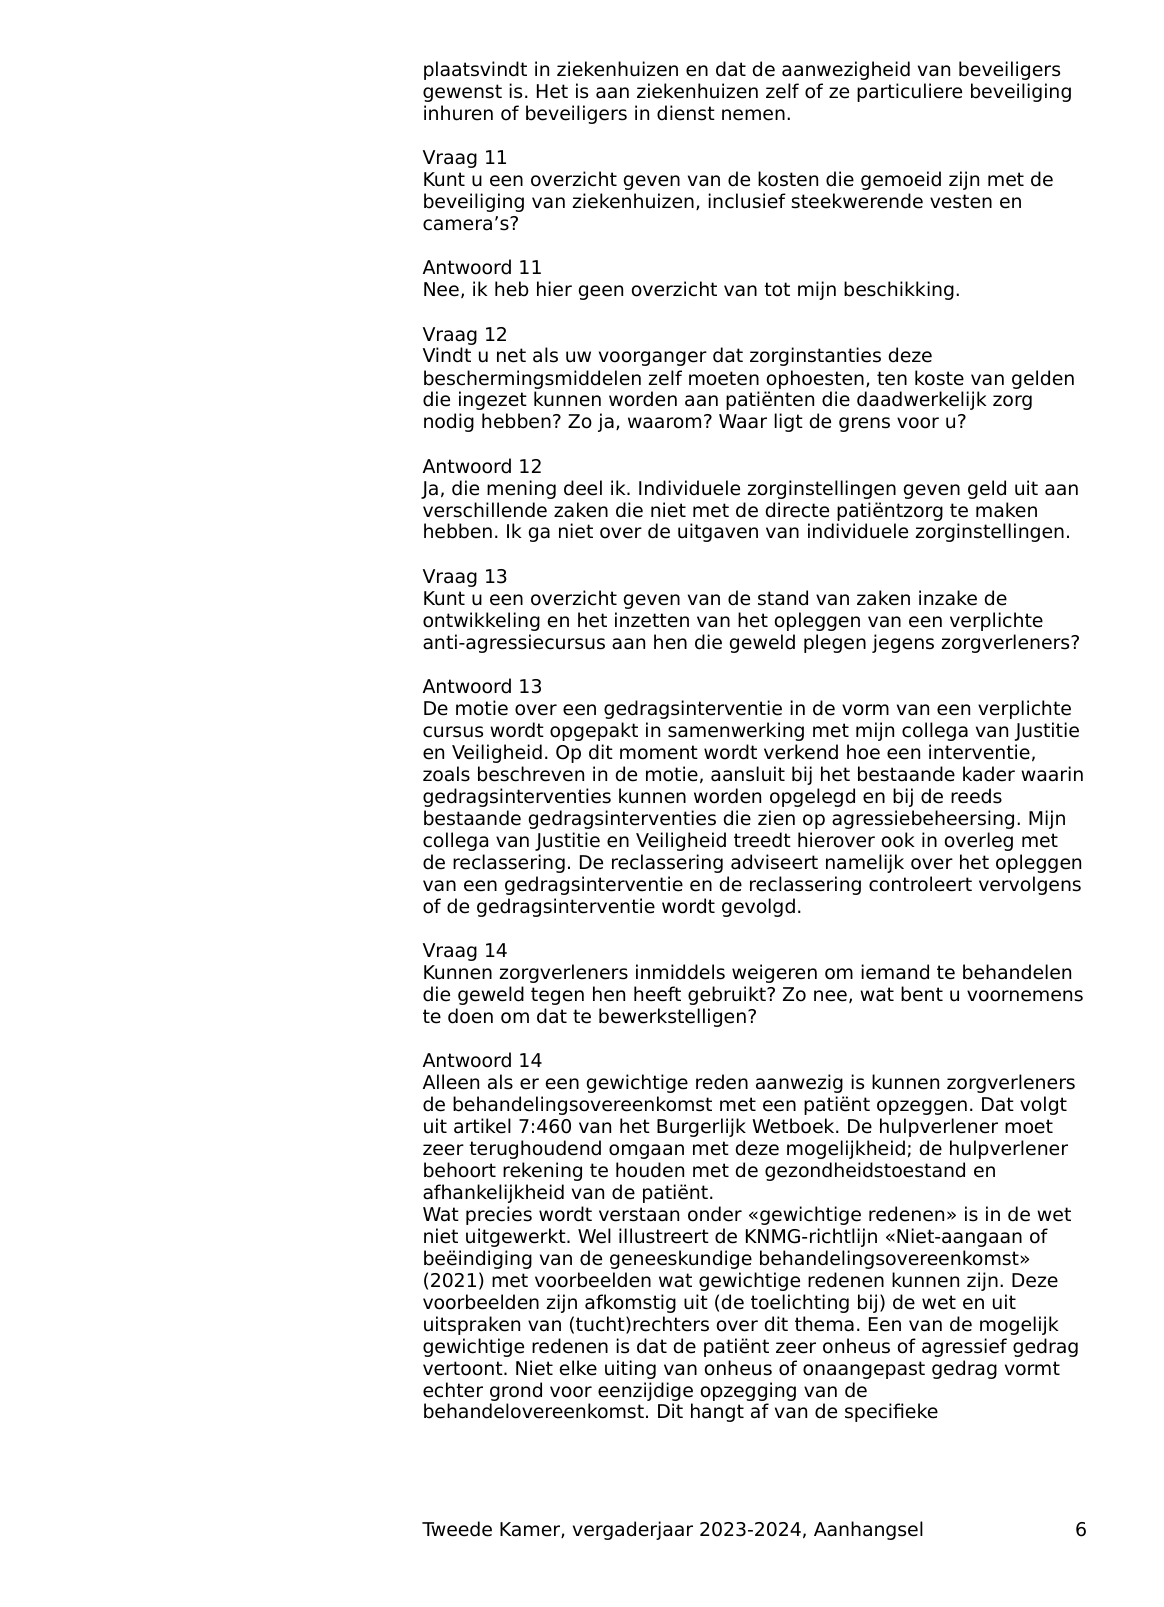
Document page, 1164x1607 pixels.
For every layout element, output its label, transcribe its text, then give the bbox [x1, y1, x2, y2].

text Vraag 13 [422, 566, 1087, 588]
text Antwoord 14 [422, 1050, 1087, 1072]
text Kunt u een overzicht geven van de kosten die gemoeid zijn met de beveiliging van ziekenhuizen, inclusief steekwerende vesten en camera’s? [422, 169, 1087, 235]
text Alleen als er een gewichtige reden aanwezig is kunnen zorgverleners de behandelingsovereenkomst met een patiënt opzeggen. Dat volgt uit artikel 7:460 van het Burgerlijk Wetboek. De hulpverlener moet zeer terughoudend omgaan met deze mogelijkheid; de hulpverlener behoort rekening te houden met de gezondheidstoestand en afhankelijkheid van de patiënt. [422, 1072, 1087, 1204]
text De motie over een gedragsinterventie in de vorm van een verplichte cursus wordt opgepakt in samenwerking met mijn collega van Justitie en Veiligheid. Op dit moment wordt verkend hoe een interventie, zoals beschreven in de motie, aansluit bij het bestaande kader waarin gedragsinterventies kunnen worden opgelegd en bij de reeds bestaande gedragsinterventies die zien op agressiebeheersing. Mijn collega van Justitie en Veiligheid treedt hierover ook in overleg met de reclassering. De reclassering adviseert namelijk over het opleggen van een gedragsinterventie en de reclassering controleert vervolgens of de gedragsinterventie wordt gevolgd. [422, 698, 1087, 917]
text Wat precies wordt verstaan onder «gewichtige redenen» is in de wet niet uitgewerkt. Wel illustreert de KNMG-richtlijn «Niet-aangaan of beëindiging van de geneeskundige behandelingsovereenkomst» (2021) met voorbeelden wat gewichtige redenen kunnen zijn. Deze voorbeelden zijn afkomstig uit (de toelichting bij) de wet en uit uitspraken van (tucht)rechters over dit thema. Een van de mogelijk gewichtige redenen is dat de patiënt zeer onheus of agressief gedrag vertoont. Niet elke uiting van onheus of onaangepast gedrag vormt echter grond voor eenzijdige opzegging van de behandelovereenkomst. Dit hangt af van de specifieke [422, 1204, 1087, 1423]
text Kunt u een overzicht geven van de stand van zaken inzake de ontwikkeling en het inzetten van het opleggen van een verplichte anti-agressiecursus aan hen die geweld plegen jegens zorgverleners? [422, 588, 1087, 653]
text Ja, die mening deel ik. Individuele zorginstellingen geven geld uit aan verschillende zaken die niet met de directe patiëntzorg te maken hebben. Ik ga niet over de uitgaven van individuele zorginstellingen. [422, 477, 1087, 543]
text Vraag 12 [422, 323, 1087, 345]
text Antwoord 12 [422, 456, 1087, 477]
text Nee, ik heb hier geen overzicht van tot mijn beschikking. [422, 279, 1087, 301]
text plaatsvindt in ziekenhuizen en dat de aanwezigheid van beveiligers gewenst is. Het is aan ziekenhuizen zelf of ze particuliere beveiliging inhuren of beveiligers in dienst nemen. [422, 59, 1087, 125]
text Kunnen zorgverleners inmiddels weigeren om iemand te behandelen die geweld tegen hen heeft gebruikt? Zo nee, wat bent u voornemens te doen om dat te bewerkstelligen? [422, 962, 1087, 1028]
text Vraag 11 [422, 147, 1087, 169]
text Vraag 14 [422, 940, 1087, 962]
text Antwoord 11 [422, 257, 1087, 279]
text Vindt u net als uw voorganger dat zorginstanties deze beschermingsmiddelen zelf moeten ophoesten, ten koste van gelden die ingezet kunnen worden aan patiënten die daadwerkelijk zorg nodig hebben? Zo ja, waarom? Waar ligt de grens voor u? [422, 345, 1087, 433]
text Antwoord 13 [422, 676, 1087, 698]
